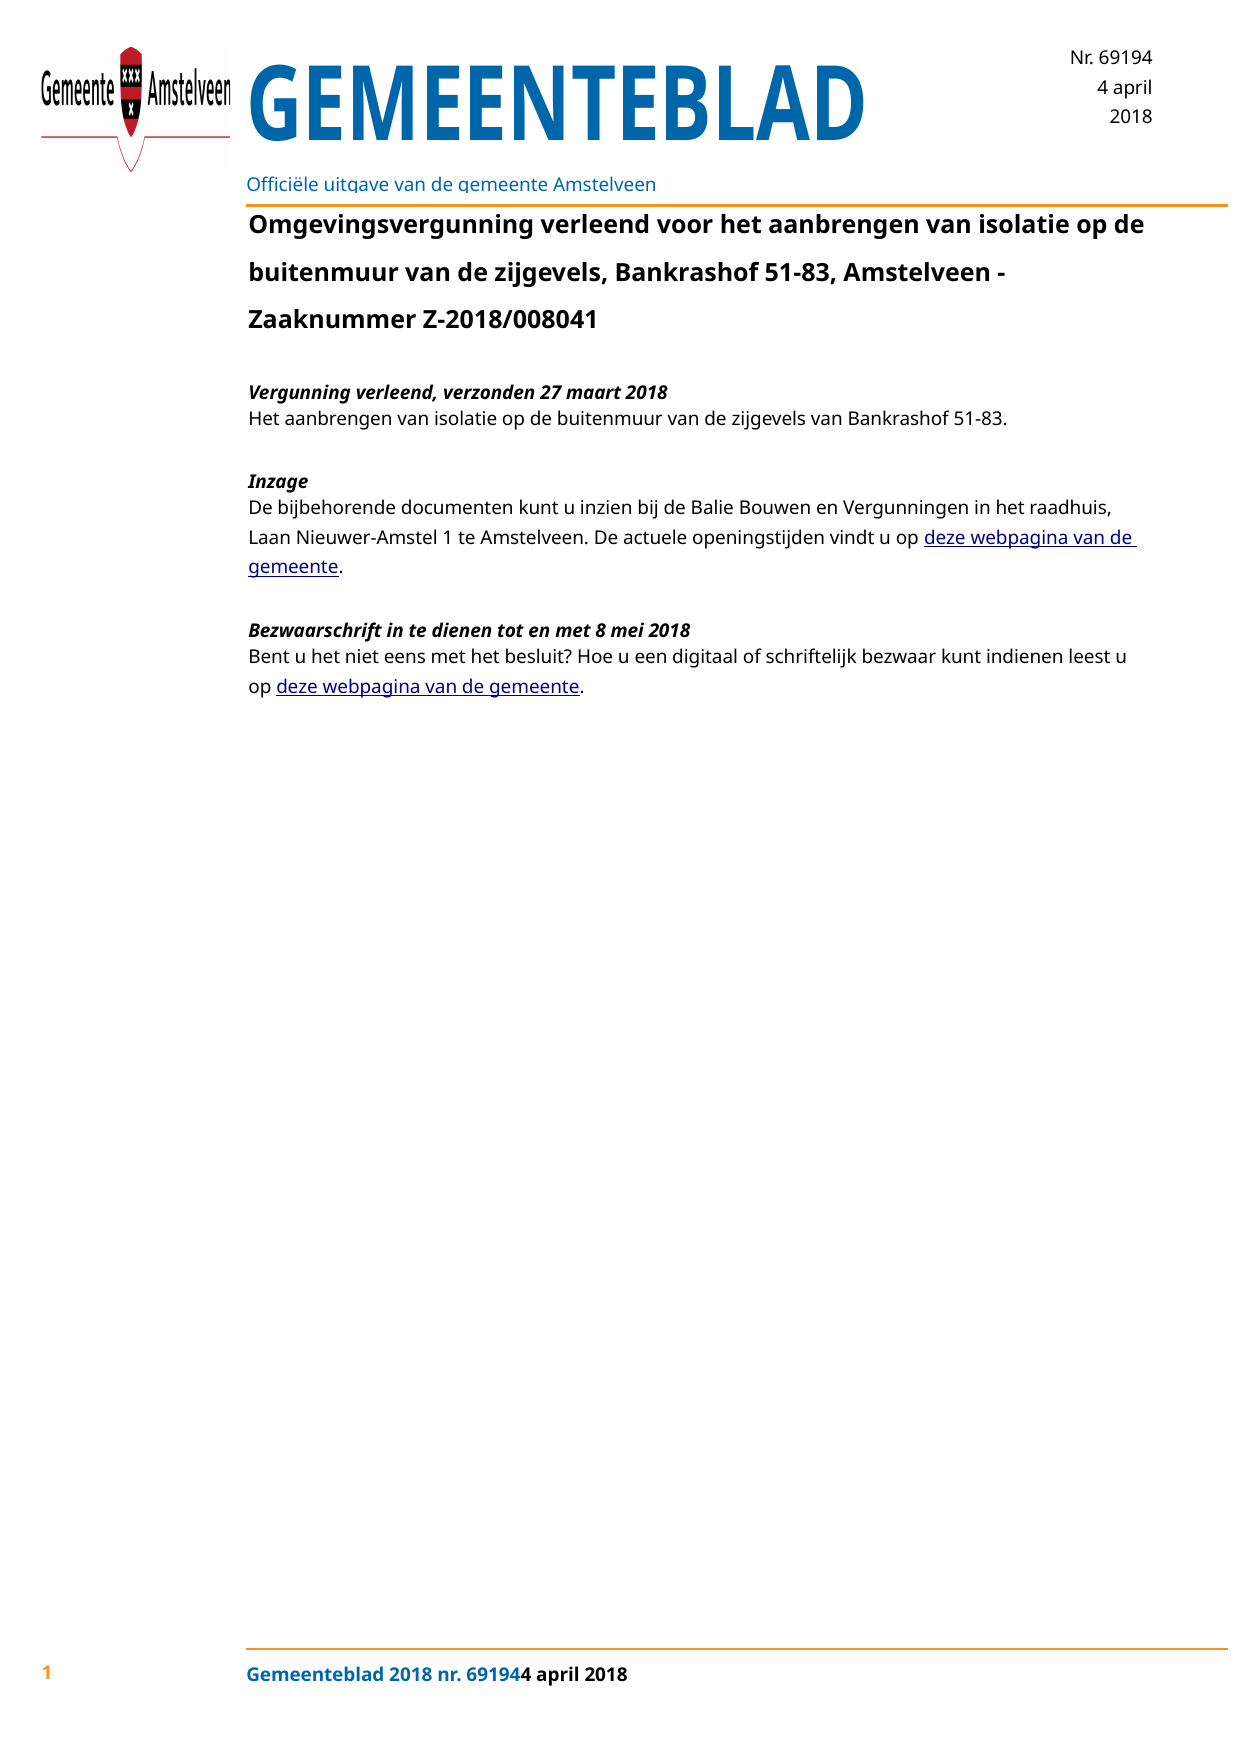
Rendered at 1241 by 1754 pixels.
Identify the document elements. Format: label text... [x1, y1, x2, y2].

text De bijbehorende documenten kunt u inzien bij de Balie Bouwen en Vergunningen in het raadhuis, Laan Nieuwer-Amstel 1 te Amstelveen. De actuele openingstijden vindt u op deze webpagina van de gemeente. [248, 494, 1152, 579]
text Omgevingsvergunning verleend voor het aanbrengen van isolatie op de buitenmuur van de zijgevels, Bankrashof 51-83, Amstelveen - Zaaknummer Z-2018/008041 [248, 207, 1152, 336]
text Bezwaarschrift in te dienen tot en met 8 mei 2018 [248, 618, 1152, 643]
text Het aanbrengen van isolatie op de buitenmuur van de zijgevels van Bankrashof 51-83. [248, 405, 1152, 431]
text Vergunning verleend, verzonden 27 maart 2018 [248, 379, 1152, 405]
picture [41, 47, 231, 172]
text Inzage [248, 469, 1152, 494]
text Bent u het niet eens met het besluit? Hoe u een digitaal of schriftelijk bezwaar kunt indienen leest u op deze webpagina van de gemeente. [248, 643, 1152, 699]
